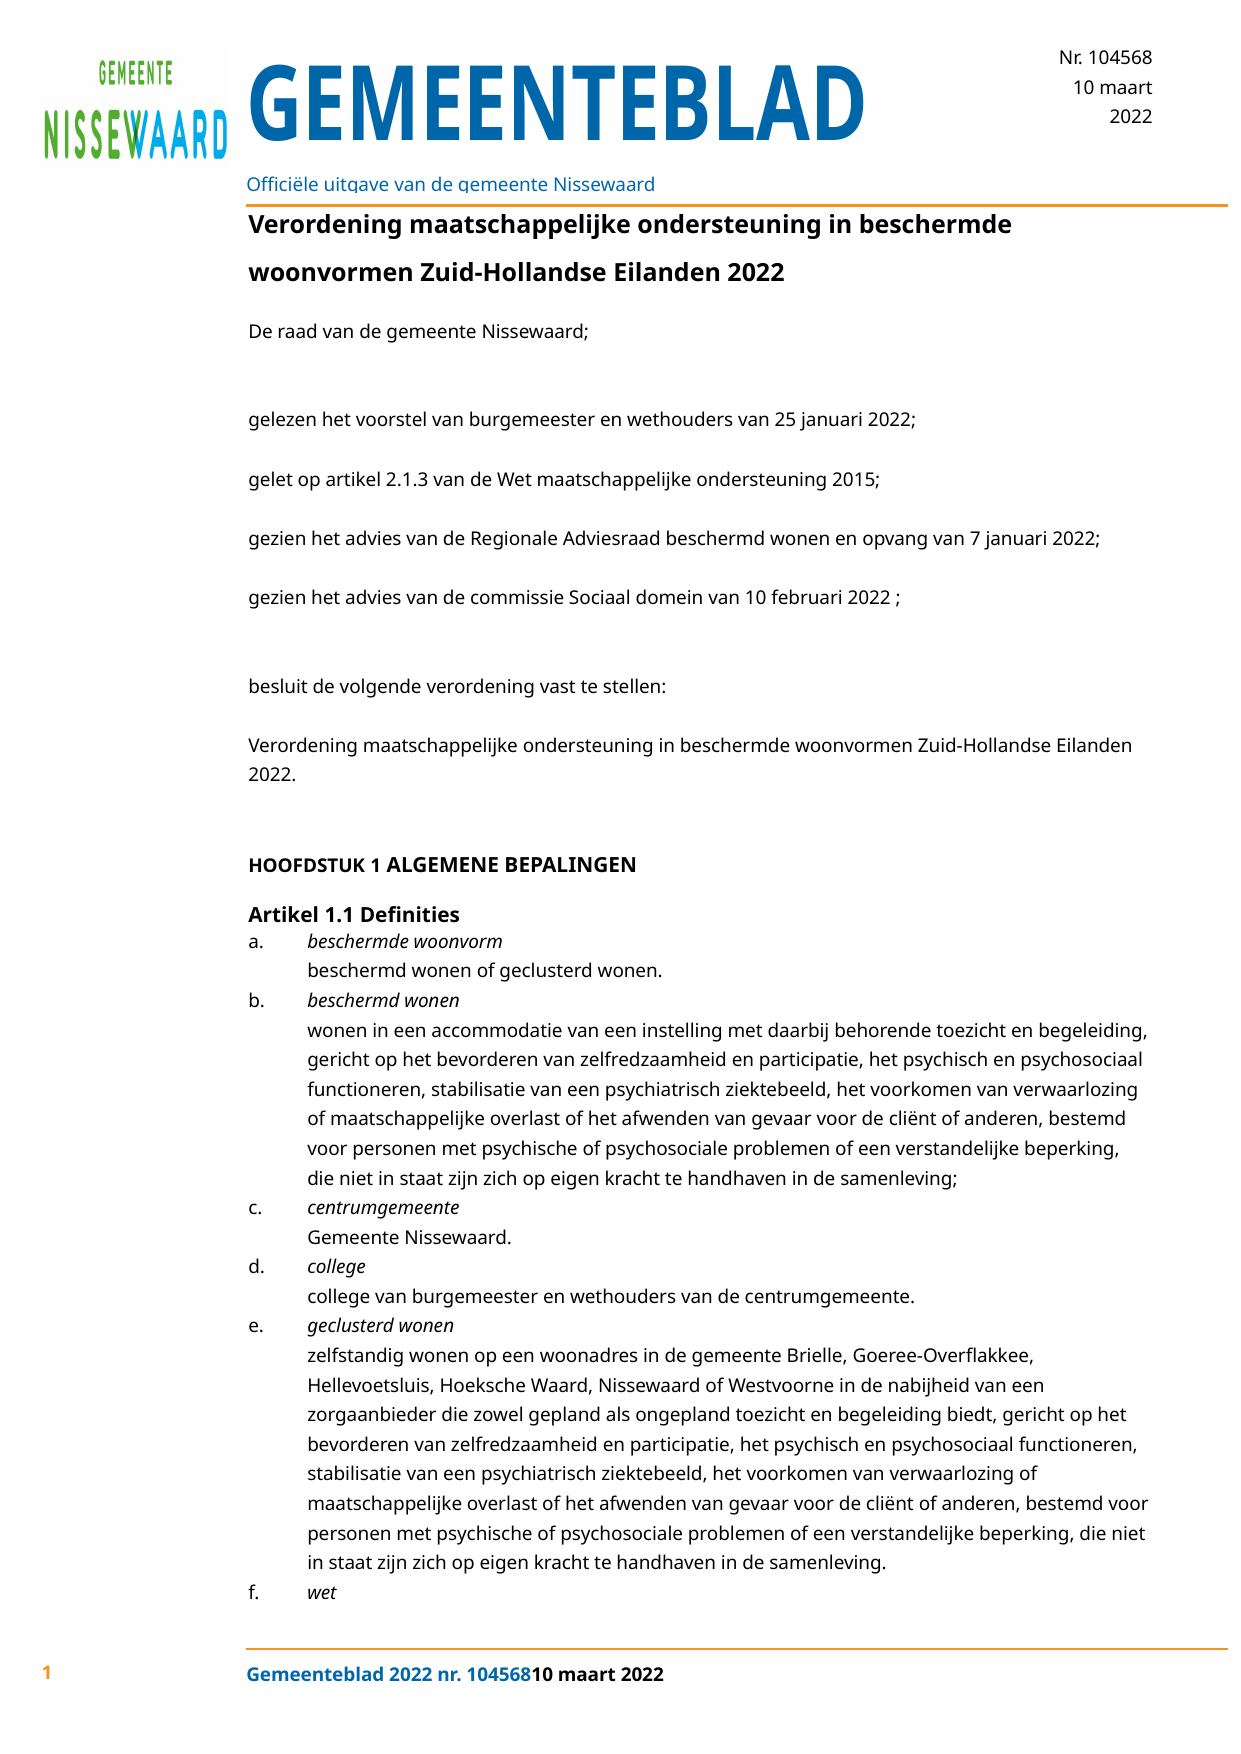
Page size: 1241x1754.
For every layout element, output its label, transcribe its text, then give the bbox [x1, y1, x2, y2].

list beschermde woonvorm [248, 928, 1152, 954]
text gelet op artikel 2.1.3 van de Wet maatschappelijke ondersteuning 2015; [248, 466, 1152, 492]
list centrumgemeente [248, 1194, 1152, 1220]
list wet [248, 1579, 1152, 1605]
list beschermd wonen [248, 987, 1152, 1013]
list geclusterd wonen [248, 1313, 1152, 1338]
text Verordening maatschappelijke ondersteuning in beschermde woonvormen Zuid-Hollandse Eilanden 2022. [248, 732, 1152, 787]
text Verordening maatschappelijke ondersteuning in beschermde woonvormen Zuid-Hollandse Eilanden 2022 [248, 207, 1152, 288]
list college van burgemeester en wethouders van de centrumgemeente. [248, 1283, 1152, 1309]
text gezien het advies van de commissie Sociaal domein van 10 februari 2022 ; [248, 584, 1152, 610]
text gezien het advies van de Regionale Adviesraad beschermd wonen en opvang van 7 januari 2022; [248, 525, 1152, 551]
text Artikel 1.1 Definities [248, 900, 1152, 928]
text HOOFDSTUK 1 ALGEMENE BEPALINGEN [248, 850, 1152, 879]
picture [41, 47, 231, 172]
list Gemeente Nissewaard. [248, 1224, 1152, 1250]
list zelfstandig wonen op een woonadres in de gemeente Brielle, Goeree-Overflakkee, Hellevoetsluis, Hoeksche Waard, Nissewaard of Westvoorne in de nabijheid van een zorgaanbieder die zowel gepland als ongepland toezicht en begeleiding biedt, gericht op het bevorderen van zelfredzaamheid en participatie, het psychisch en psychosociaal functioneren, stabilisatie van een psychiatrisch ziektebeeld, het voorkomen van verwaarlozing of maatschappelijke overlast of het afwenden van gevaar voor de cliënt of anderen, bestemd voor personen met psychische of psychosociale problemen of een verstandelijke beperking, die niet in staat zijn zich op eigen kracht te handhaven in de samenleving. [248, 1342, 1152, 1575]
list wonen in een accommodatie van een instelling met daarbij behorende toezicht en begeleiding, gericht op het bevorderen van zelfredzaamheid en participatie, het psychisch en psychosociaal functioneren, stabilisatie van een psychiatrisch ziektebeeld, het voorkomen van verwaarlozing of maatschappelijke overlast of het afwenden van gevaar voor de cliënt of anderen, bestemd voor personen met psychische of psychosociale problemen of een verstandelijke beperking, die niet in staat zijn zich op eigen kracht te handhaven in de samenleving; [248, 1017, 1152, 1191]
text De raad van de gemeente Nissewaard; [248, 318, 1152, 344]
text besluit de volgende verordening vast te stellen: [248, 673, 1152, 699]
list college [248, 1253, 1152, 1279]
list beschermd wonen of geclusterd wonen. [248, 958, 1152, 983]
text gelezen het voorstel van burgemeester en wethouders van 25 januari 2022; [248, 407, 1152, 432]
